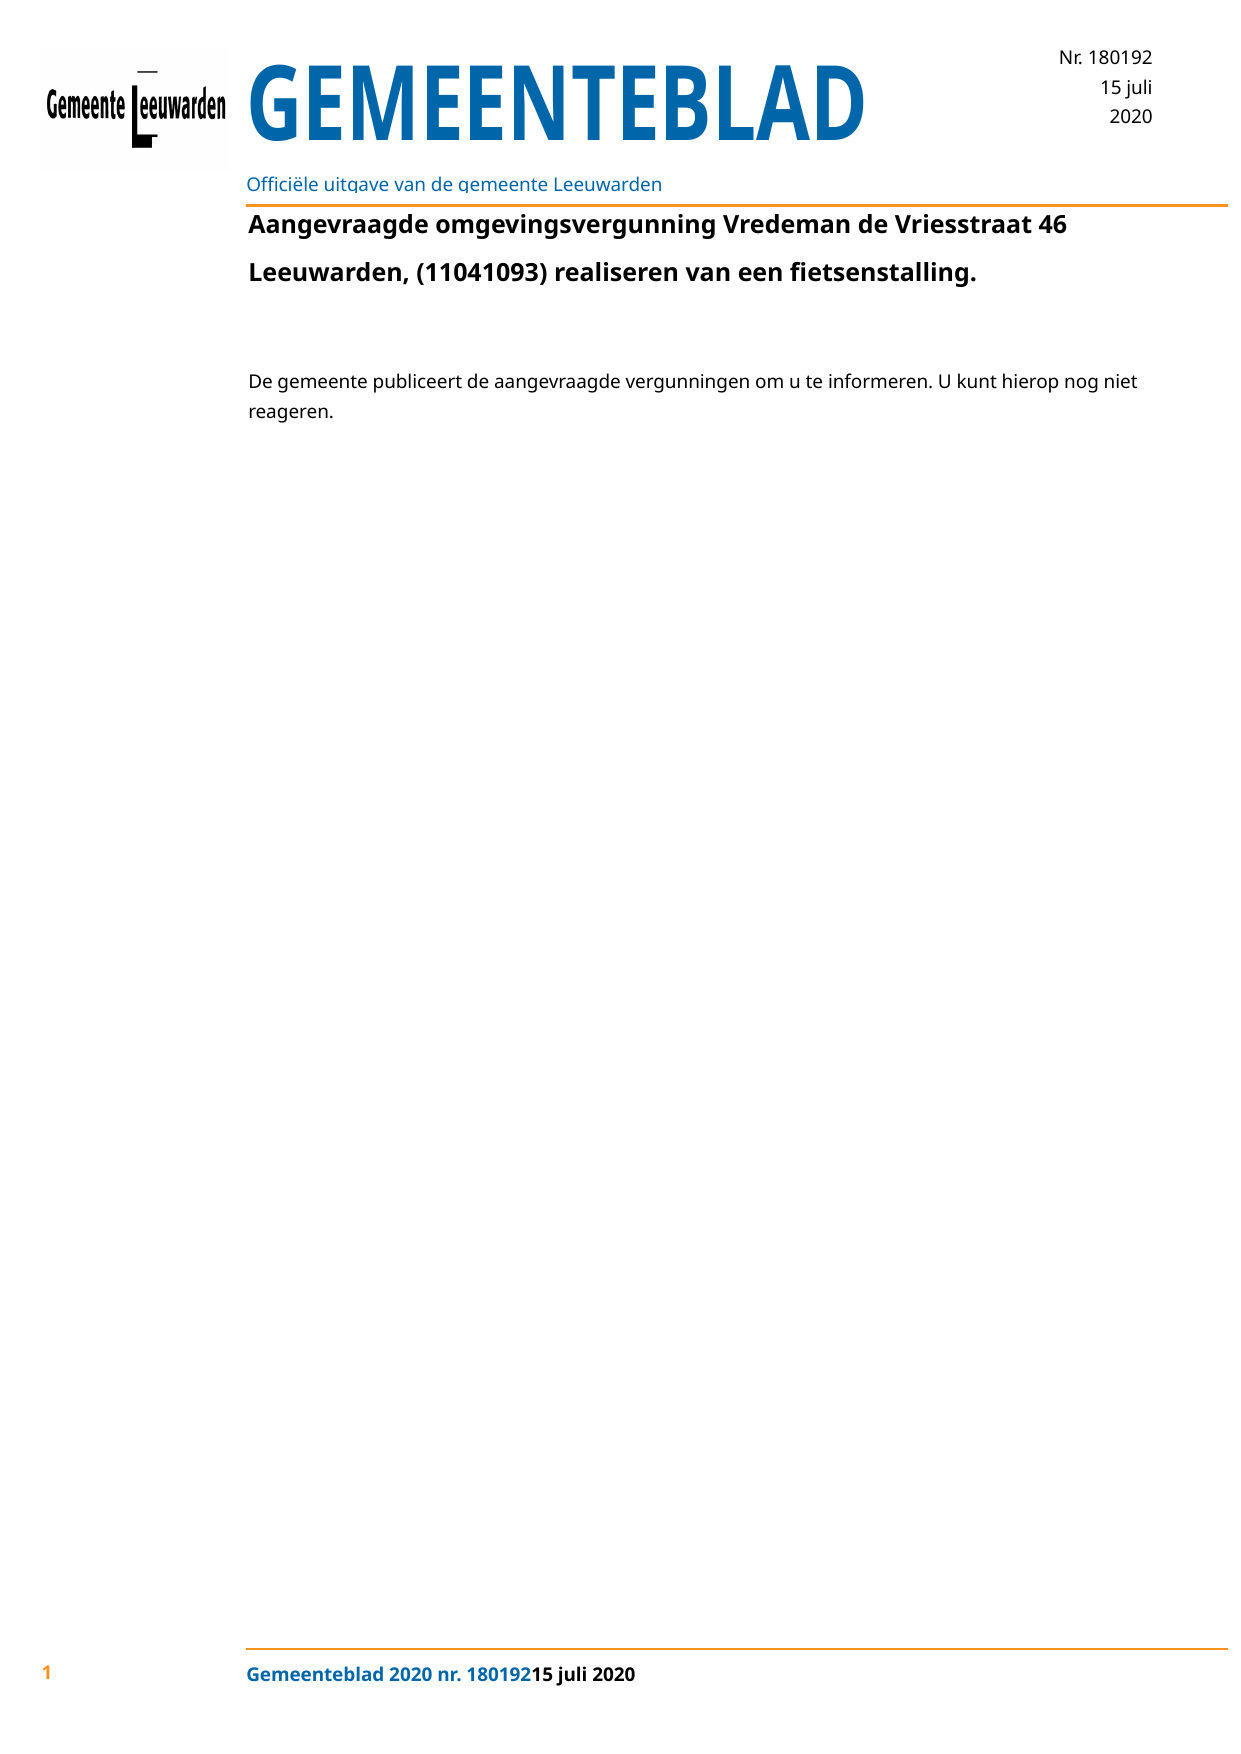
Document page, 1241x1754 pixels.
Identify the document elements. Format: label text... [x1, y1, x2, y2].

text Aangevraagde omgevingsvergunning Vredeman de Vriesstraat 46 Leeuwarden, (11041093) realiseren van een fietsenstalling. [248, 207, 1152, 288]
text De gemeente publiceert de aangevraagde vergunningen om u te informeren. U kunt hierop nog niet reageren. [248, 368, 1152, 424]
picture [41, 47, 231, 172]
